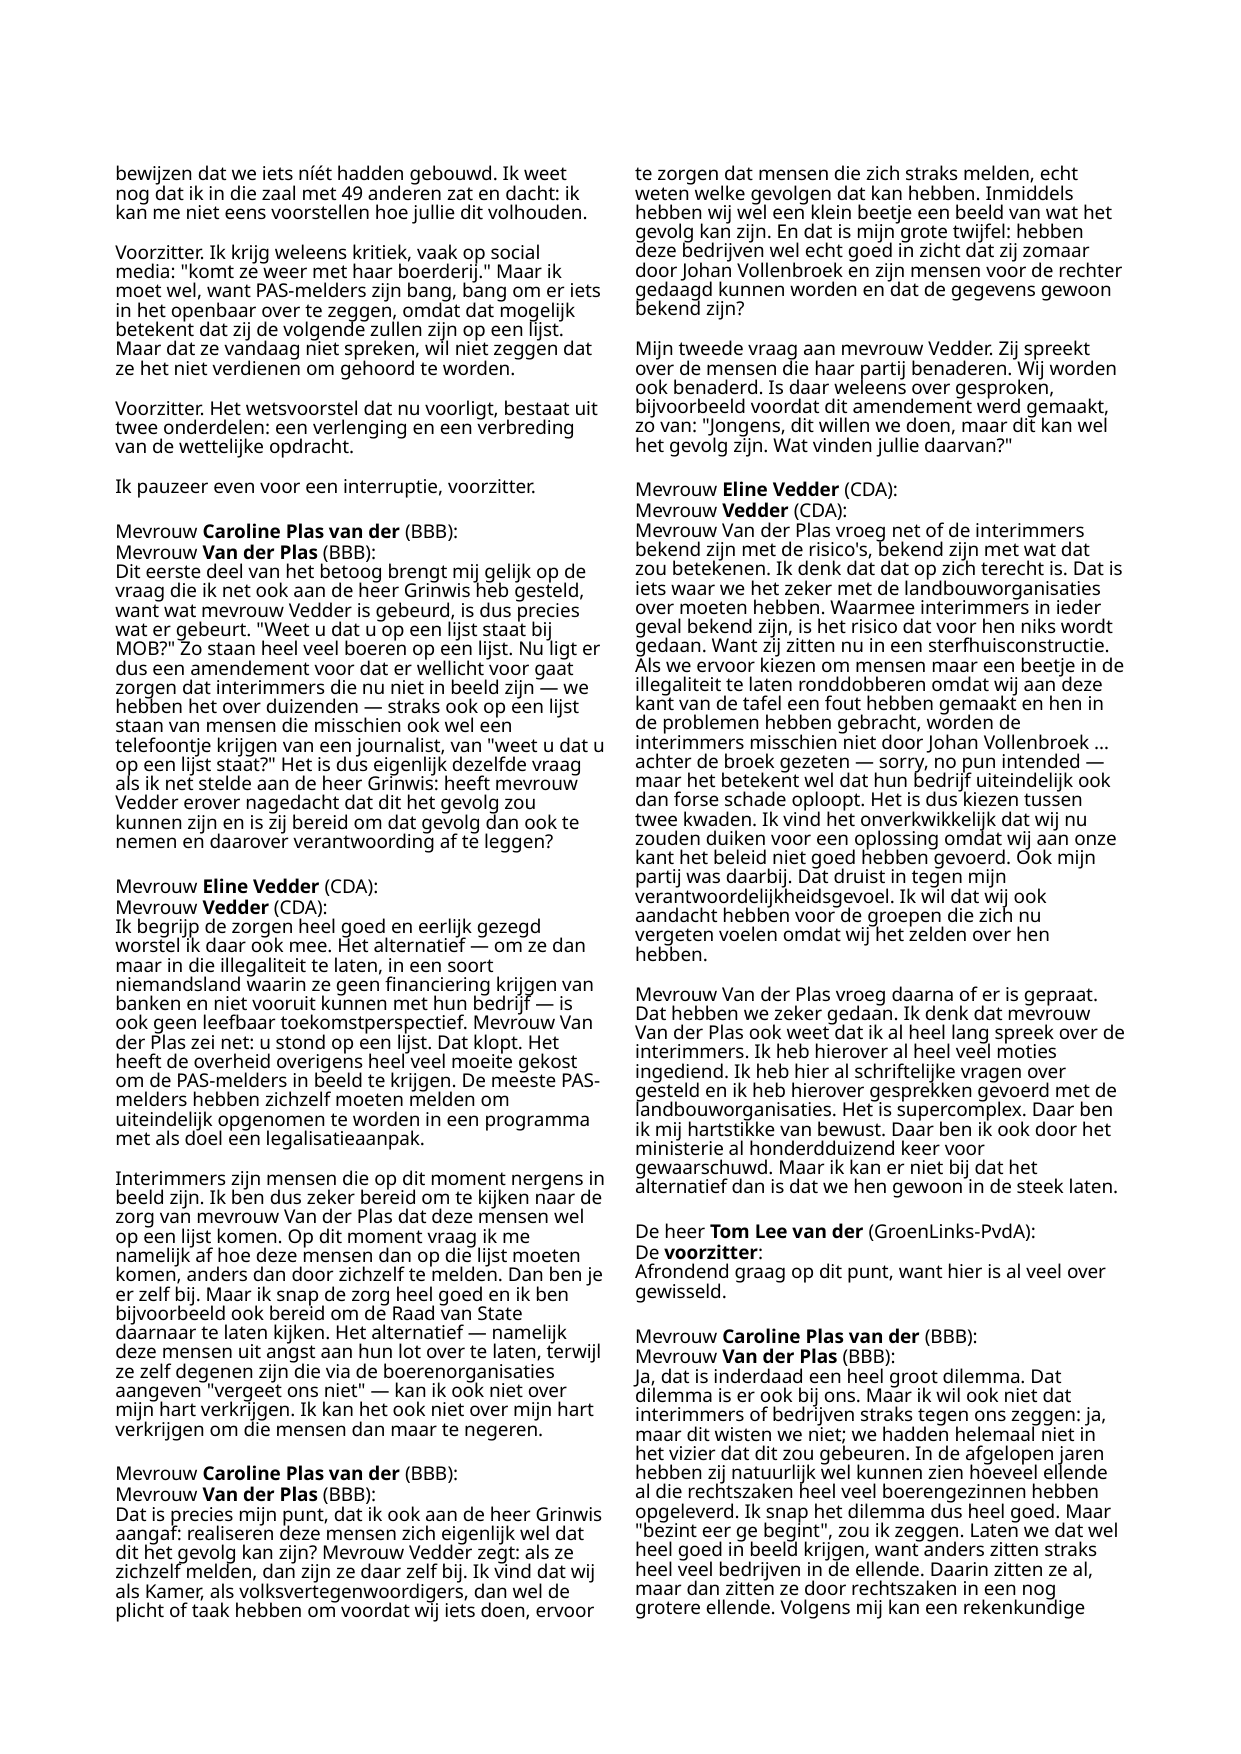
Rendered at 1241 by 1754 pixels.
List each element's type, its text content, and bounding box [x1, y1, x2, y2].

text Voorzitter. Het wetsvoorstel dat nu voorligt, bestaat uit twee onderdelen: een verlenging en een verbreding van de wettelijke opdracht. [115, 399, 605, 457]
text Mevrouw Van der Plas (BBB): [115, 544, 605, 563]
text Mevrouw Caroline Plas van der (BBB): [115, 518, 605, 544]
text Mevrouw Vedder (CDA): [635, 502, 1125, 522]
text Mevrouw Van der Plas vroeg net of de interimmers bekend zijn met de risico's, bekend zijn met wat dat zou betekenen. Ik denk dat dat op zich terecht is. Dat is iets waar we het zeker met de landbouworganisaties over moeten hebben. Waarmee interimmers in ieder geval bekend zijn, is het risico dat voor hen niks wordt gedaan. Want zij zitten nu in een sterfhuisconstructie. Als we ervoor kiezen om mensen maar een beetje in de illegaliteit te laten ronddobberen omdat wij aan deze kant van de tafel een fout hebben gemaakt en hen in de problemen hebben gebracht, worden de interimmers misschien niet door Johan Vollenbroek … achter de broek gezeten — sorry, no pun intended — maar het betekent wel dat hun bedrijf uiteindelijk ook dan forse schade oploopt. Het is dus kiezen tussen twee kwaden. Ik vind het onverkwikkelijk dat wij nu zouden duiken voor een oplossing omdat wij aan onze kant het beleid niet goed hebben gevoerd. Ook mijn partij was daarbij. Dat druist in tegen mijn verantwoordelijkheidsgevoel. Ik wil dat wij ook aandacht hebben voor de groepen die zich nu vergeten voelen omdat wij het zelden over hen hebben. [635, 522, 1125, 965]
text Ik pauzeer even voor een interruptie, voorzitter. [115, 478, 605, 497]
text Mevrouw Eline Vedder (CDA): [115, 873, 605, 899]
text Dat is precies mijn punt, dat ik ook aan de heer Grinwis aangaf: realiseren deze mensen zich eigenlijk wel dat dit het gevolg kan zijn? Mevrouw Vedder zegt: als ze zichzelf melden, dan zijn ze daar zelf bij. Ik vind dat wij als Kamer, als volksvertegenwoordigers, dan wel de plicht of taak hebben om voordat wij iets doen, ervoor [115, 1506, 605, 1621]
text Afrondend graag op dit punt, want hier is al veel over gewisseld. [635, 1263, 1125, 1302]
text Mevrouw Van der Plas (BBB): [635, 1348, 1125, 1368]
text De voorzitter: [635, 1244, 1125, 1263]
text Ik begrijp de zorgen heel goed en eerlijk gezegd worstel ik daar ook mee. Het alternatief — om ze dan maar in die illegaliteit te laten, in een soort niemandsland waarin ze geen financiering krijgen van banken en niet vooruit kunnen met hun bedrijf — is ook geen leefbaar toekomstperspectief. Mevrouw Van der Plas zei net: u stond op een lijst. Dat klopt. Het heeft de overheid overigens heel veel moeite gekost om de PAS-melders in beeld te krijgen. De meeste PAS-melders hebben zichzelf moeten melden om uiteindelijk opgenomen te worden in een programma met als doel een legalisatieaanpak. [115, 918, 605, 1149]
text Mevrouw Eline Vedder (CDA): [635, 477, 1125, 502]
text Mevrouw Van der Plas (BBB): [115, 1486, 605, 1506]
text Voorzitter. Ik krijg weleens kritiek, vaak op social media: "komt ze weer met haar boerderij." Maar ik moet wel, want PAS-melders zijn bang, bang om er iets in het openbaar over te zeggen, omdat dat mogelijk betekent dat zij de volgende zullen zijn op een lijst. Maar dat ze vandaag niet spreken, wil niet zeggen dat ze het niet verdienen om gehoord te worden. [115, 244, 605, 379]
text Mevrouw Vedder (CDA): [115, 899, 605, 918]
text De heer Tom Lee van der (GroenLinks-PvdA): [635, 1218, 1125, 1244]
text te zorgen dat mensen die zich straks melden, echt weten welke gevolgen dat kan hebben. Inmiddels hebben wij wel een klein beetje een beeld van wat het gevolg kan zijn. En dat is mijn grote twijfel: hebben deze bedrijven wel echt goed in zicht dat zij zomaar door Johan Vollenbroek en zijn mensen voor de rechter gedaagd kunnen worden en dat de gegevens gewoon bekend zijn? [635, 165, 1125, 319]
text Ja, dat is inderdaad een heel groot dilemma. Dat dilemma is er ook bij ons. Maar ik wil ook niet dat interimmers of bedrijven straks tegen ons zeggen: ja, maar dit wisten we niet; we hadden helemaal niet in het vizier dat dit zou gebeuren. In de afgelopen jaren hebben zij natuurlijk wel kunnen zien hoeveel ellende al die rechtszaken heel veel boerengezinnen hebben opgeleverd. Ik snap het dilemma dus heel goed. Maar "bezint eer ge begint", zou ik zeggen. Laten we dat wel heel goed in beeld krijgen, want anders zitten straks heel veel bedrijven in de ellende. Daarin zitten ze al, maar dan zitten ze door rechtszaken in een nog grotere ellende. Volgens mij kan een rekenkundige [635, 1368, 1125, 1618]
text Mevrouw Caroline Plas van der (BBB): [635, 1323, 1125, 1348]
text Mijn tweede vraag aan mevrouw Vedder. Zij spreekt over de mensen die haar partij benaderen. Wij worden ook benaderd. Is daar weleens over gesproken, bijvoorbeeld voordat dit amendement werd gemaakt, zo van: "Jongens, dit willen we doen, maar dit kan wel het gevolg zijn. Wat vinden jullie daarvan?" [635, 340, 1125, 456]
text Dit eerste deel van het betoog brengt mij gelijk op de vraag die ik net ook aan de heer Grinwis heb gesteld, want wat mevrouw Vedder is gebeurd, is dus precies wat er gebeurt. "Weet u dat u op een lijst staat bij MOB?" Zo staan heel veel boeren op een lijst. Nu ligt er dus een amendement voor dat er wellicht voor gaat zorgen dat interimmers die nu niet in beeld zijn — we hebben het over duizenden — straks ook op een lijst staan van mensen die misschien ook wel een telefoontje krijgen van een journalist, van "weet u dat u op een lijst staat?" Het is dus eigenlijk dezelfde vraag als ik net stelde aan de heer Grinwis: heeft mevrouw Vedder erover nagedacht dat dit het gevolg zou kunnen zijn en is zij bereid om dat gevolg dan ook te nemen en daarover verantwoording af te leggen? [115, 563, 605, 852]
text bewijzen dat we iets níét hadden gebouwd. Ik weet nog dat ik in die zaal met 49 anderen zat en dacht: ik kan me niet eens voorstellen hoe jullie dit volhouden. [115, 165, 605, 223]
text Mevrouw Van der Plas vroeg daarna of er is gepraat. Dat hebben we zeker gedaan. Ik denk dat mevrouw Van der Plas ook weet dat ik al heel lang spreek over de interimmers. Ik heb hierover al heel veel moties ingediend. Ik heb hier al schriftelijke vragen over gesteld en ik heb hierover gesprekken gevoerd met de landbouworganisaties. Het is supercomplex. Daar ben ik mij hartstikke van bewust. Daar ben ik ook door het ministerie al honderdduizend keer voor gewaarschuwd. Maar ik kan er niet bij dat het alternatief dan is dat we hen gewoon in de steek laten. [635, 986, 1125, 1198]
text Interimmers zijn mensen die op dit moment nergens in beeld zijn. Ik ben dus zeker bereid om te kijken naar de zorg van mevrouw Van der Plas dat deze mensen wel op een lijst komen. Op dit moment vraag ik me namelijk af hoe deze mensen dan op die lijst moeten komen, anders dan door zichzelf te melden. Dan ben je er zelf bij. Maar ik snap de zorg heel goed en ik ben bijvoorbeeld ook bereid om de Raad van State daarnaar te laten kijken. Het alternatief — namelijk deze mensen uit angst aan hun lot over te laten, terwijl ze zelf degenen zijn die via de boerenorganisaties aangeven "vergeet ons niet" — kan ik ook niet over mijn hart verkrijgen. Ik kan het ook niet over mijn hart verkrijgen om die mensen dan maar te negeren. [115, 1170, 605, 1440]
text Mevrouw Caroline Plas van der (BBB): [115, 1461, 605, 1486]
